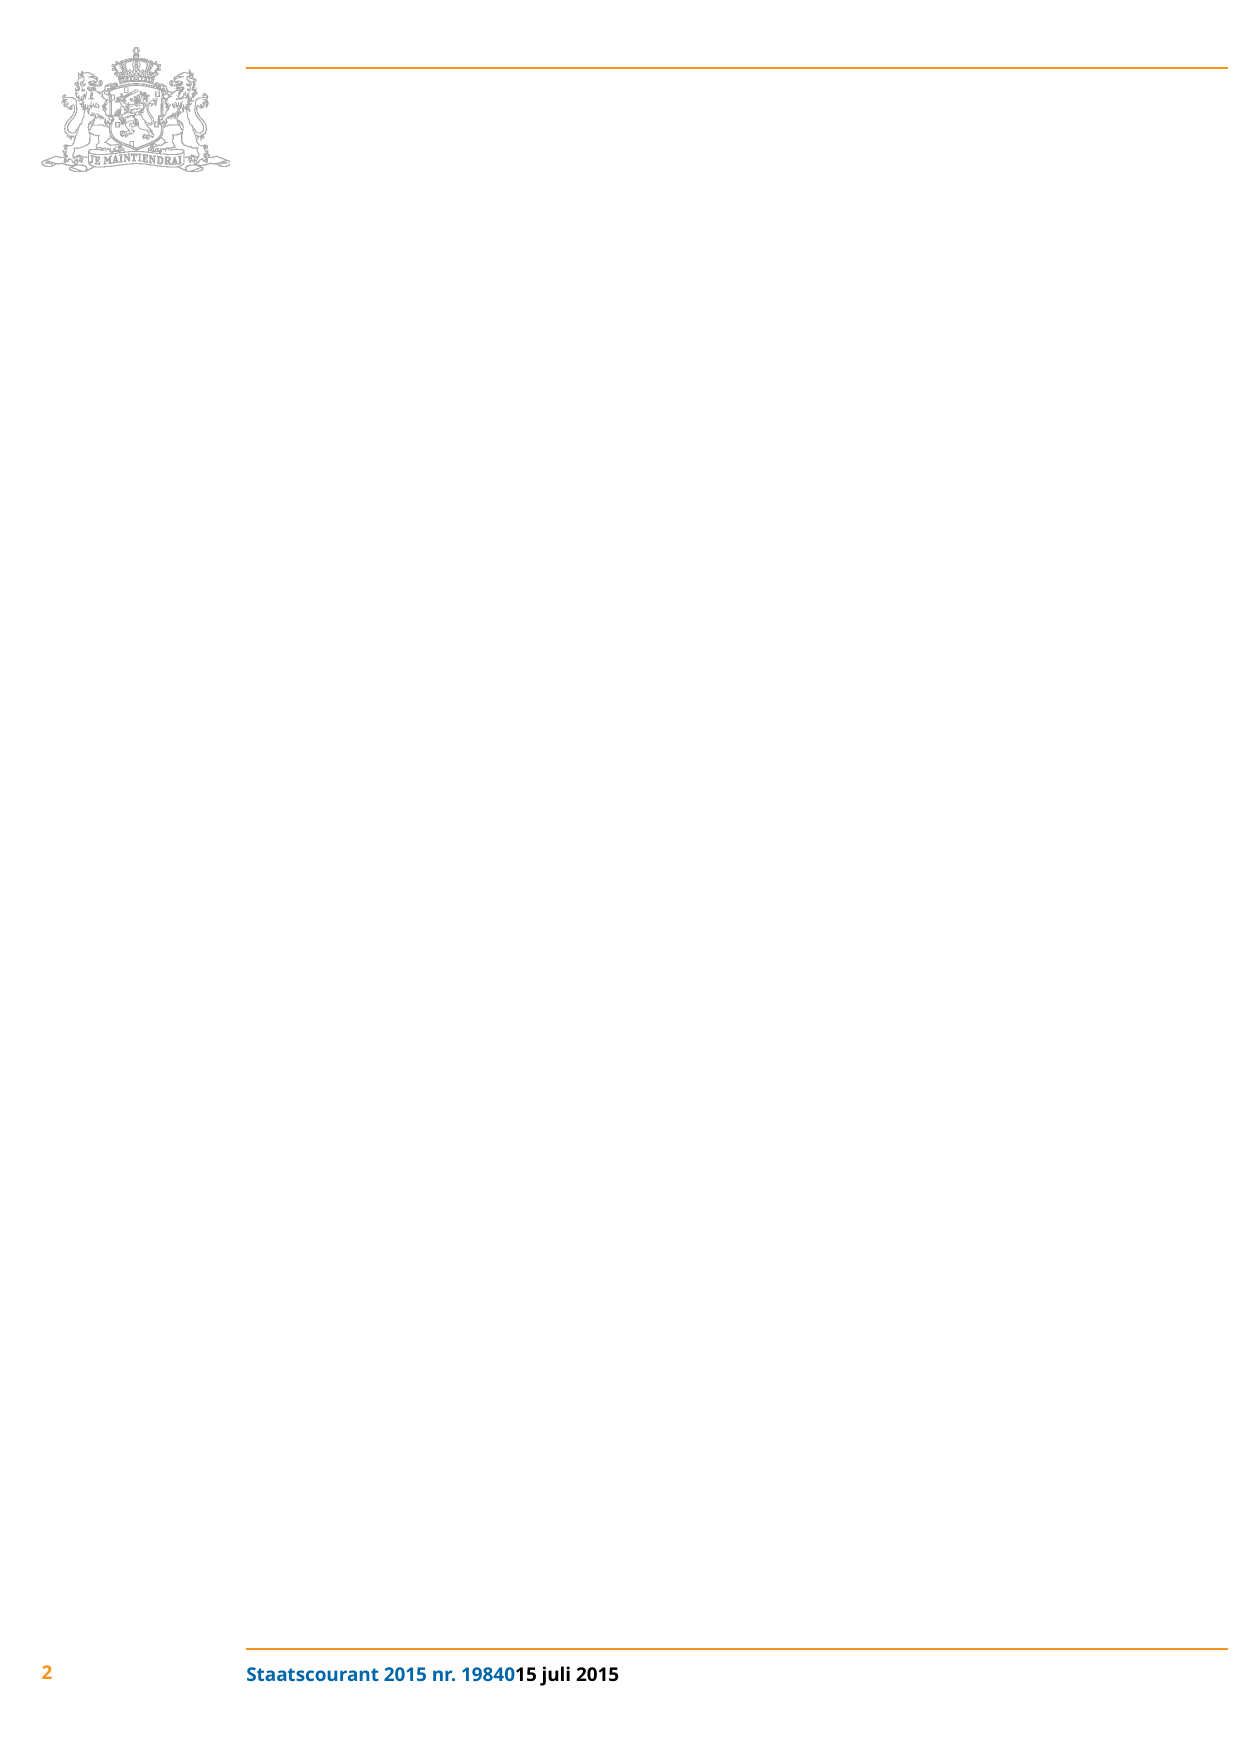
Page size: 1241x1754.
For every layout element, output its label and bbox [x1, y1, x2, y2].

picture [41, 47, 231, 172]
